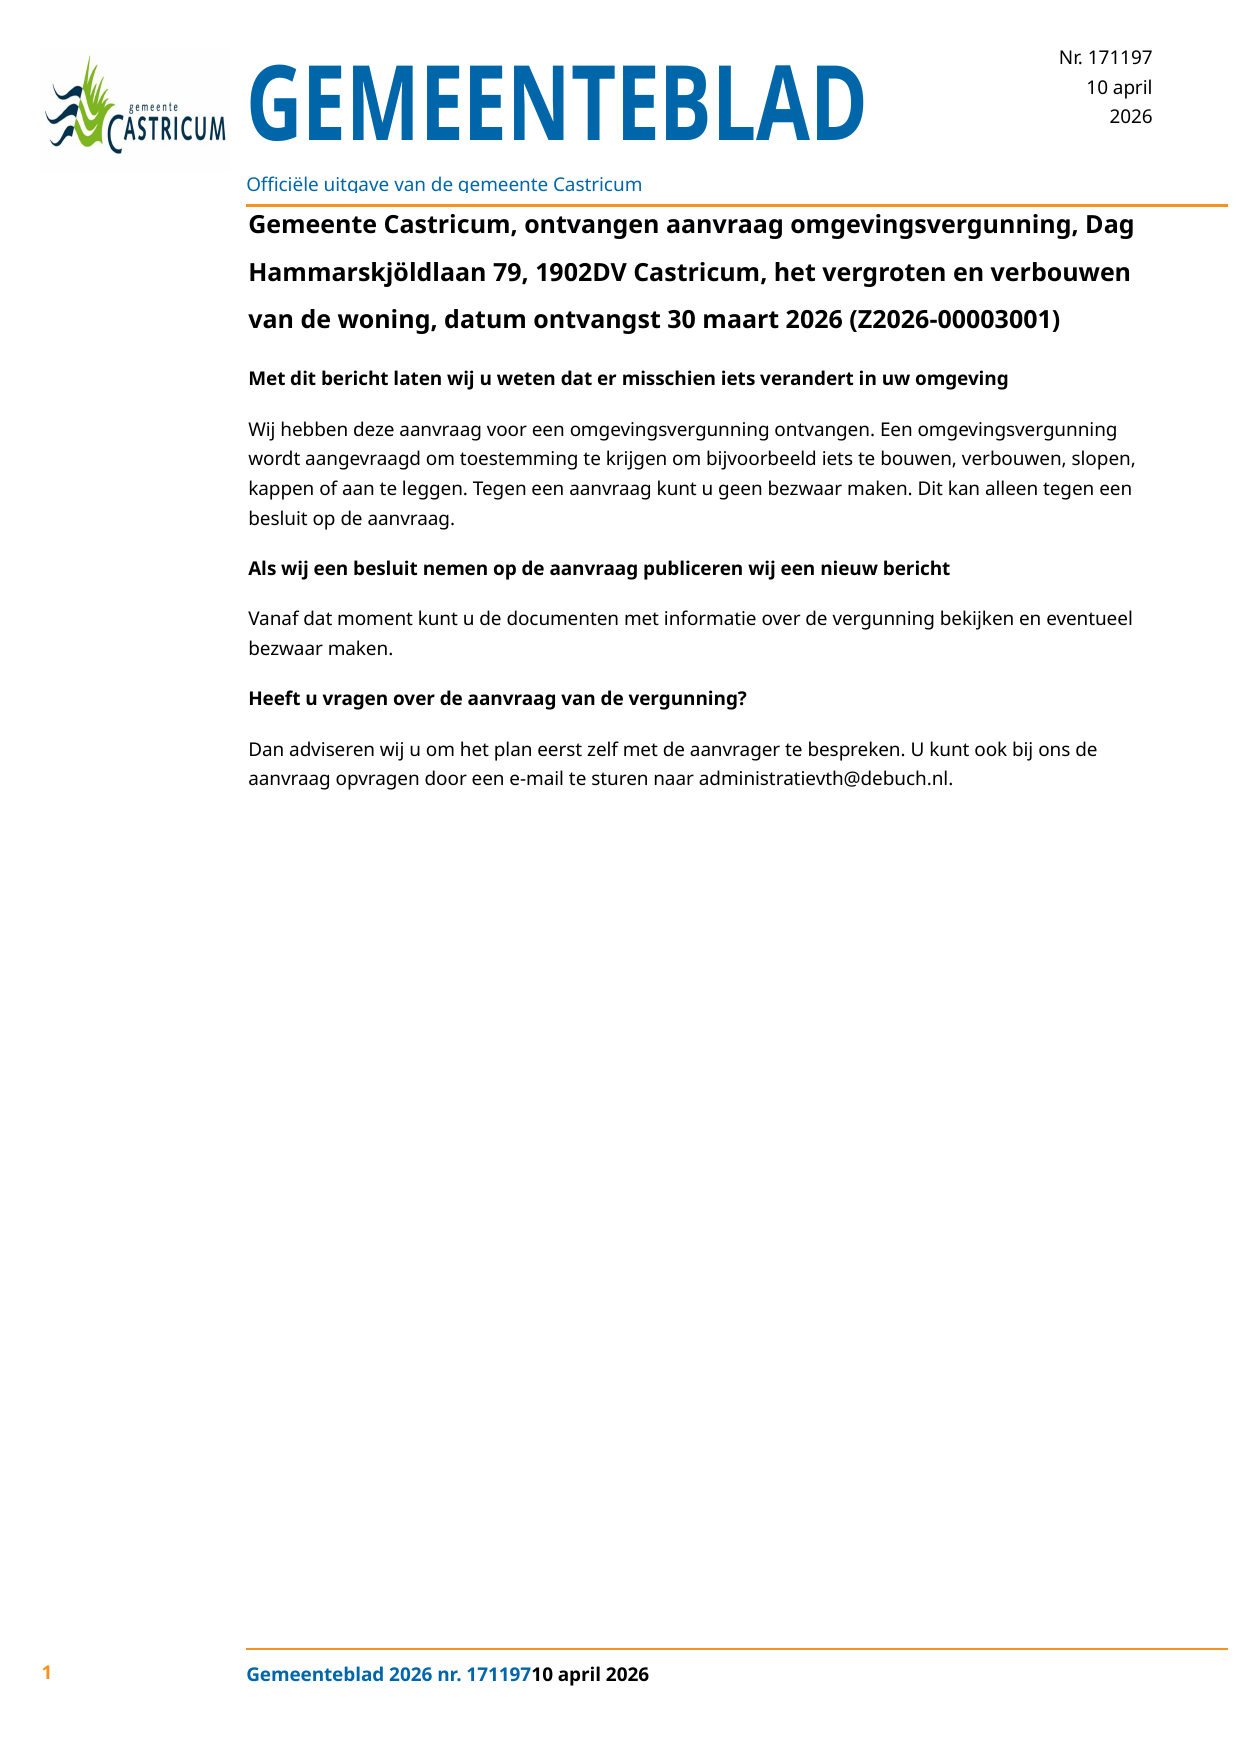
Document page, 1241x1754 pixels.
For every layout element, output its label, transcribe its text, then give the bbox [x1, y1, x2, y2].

picture [41, 47, 231, 172]
text Met dit bericht laten wij u weten dat er misschien iets verandert in uw omgeving [248, 366, 1152, 391]
text Heeft u vragen over de aanvraag van de vergunning? [248, 686, 1152, 711]
text Wij hebben deze aanvraag voor een omgevingsvergunning ontvangen. Een omgevingsvergunning wordt aangevraagd om toestemming te krijgen om bijvoorbeeld iets te bouwen, verbouwen, slopen, kappen of aan te leggen. Tegen een aanvraag kunt u geen bezwaar maken. Dit kan alleen tegen een besluit op de aanvraag. [248, 416, 1152, 530]
text Vanaf dat moment kunt u de documenten met informatie over de vergunning bekijken en eventueel bezwaar maken. [248, 606, 1152, 661]
text Gemeente Castricum, ontvangen aanvraag omgevingsvergunning, Dag Hammarskjöldlaan 79, 1902DV Castricum, het vergroten en verbouwen van de woning, datum ontvangst 30 maart 2026 (Z2026-00003001) [248, 207, 1152, 336]
text Als wij een besluit nemen op de aanvraag publiceren wij een nieuw bericht [248, 555, 1152, 581]
text Dan adviseren wij u om het plan eerst zelf met de aanvrager te bespreken. U kunt ook bij ons de aanvraag opvragen door een e-mail te sturen naar administratievth@debuch.nl. [248, 736, 1152, 791]
